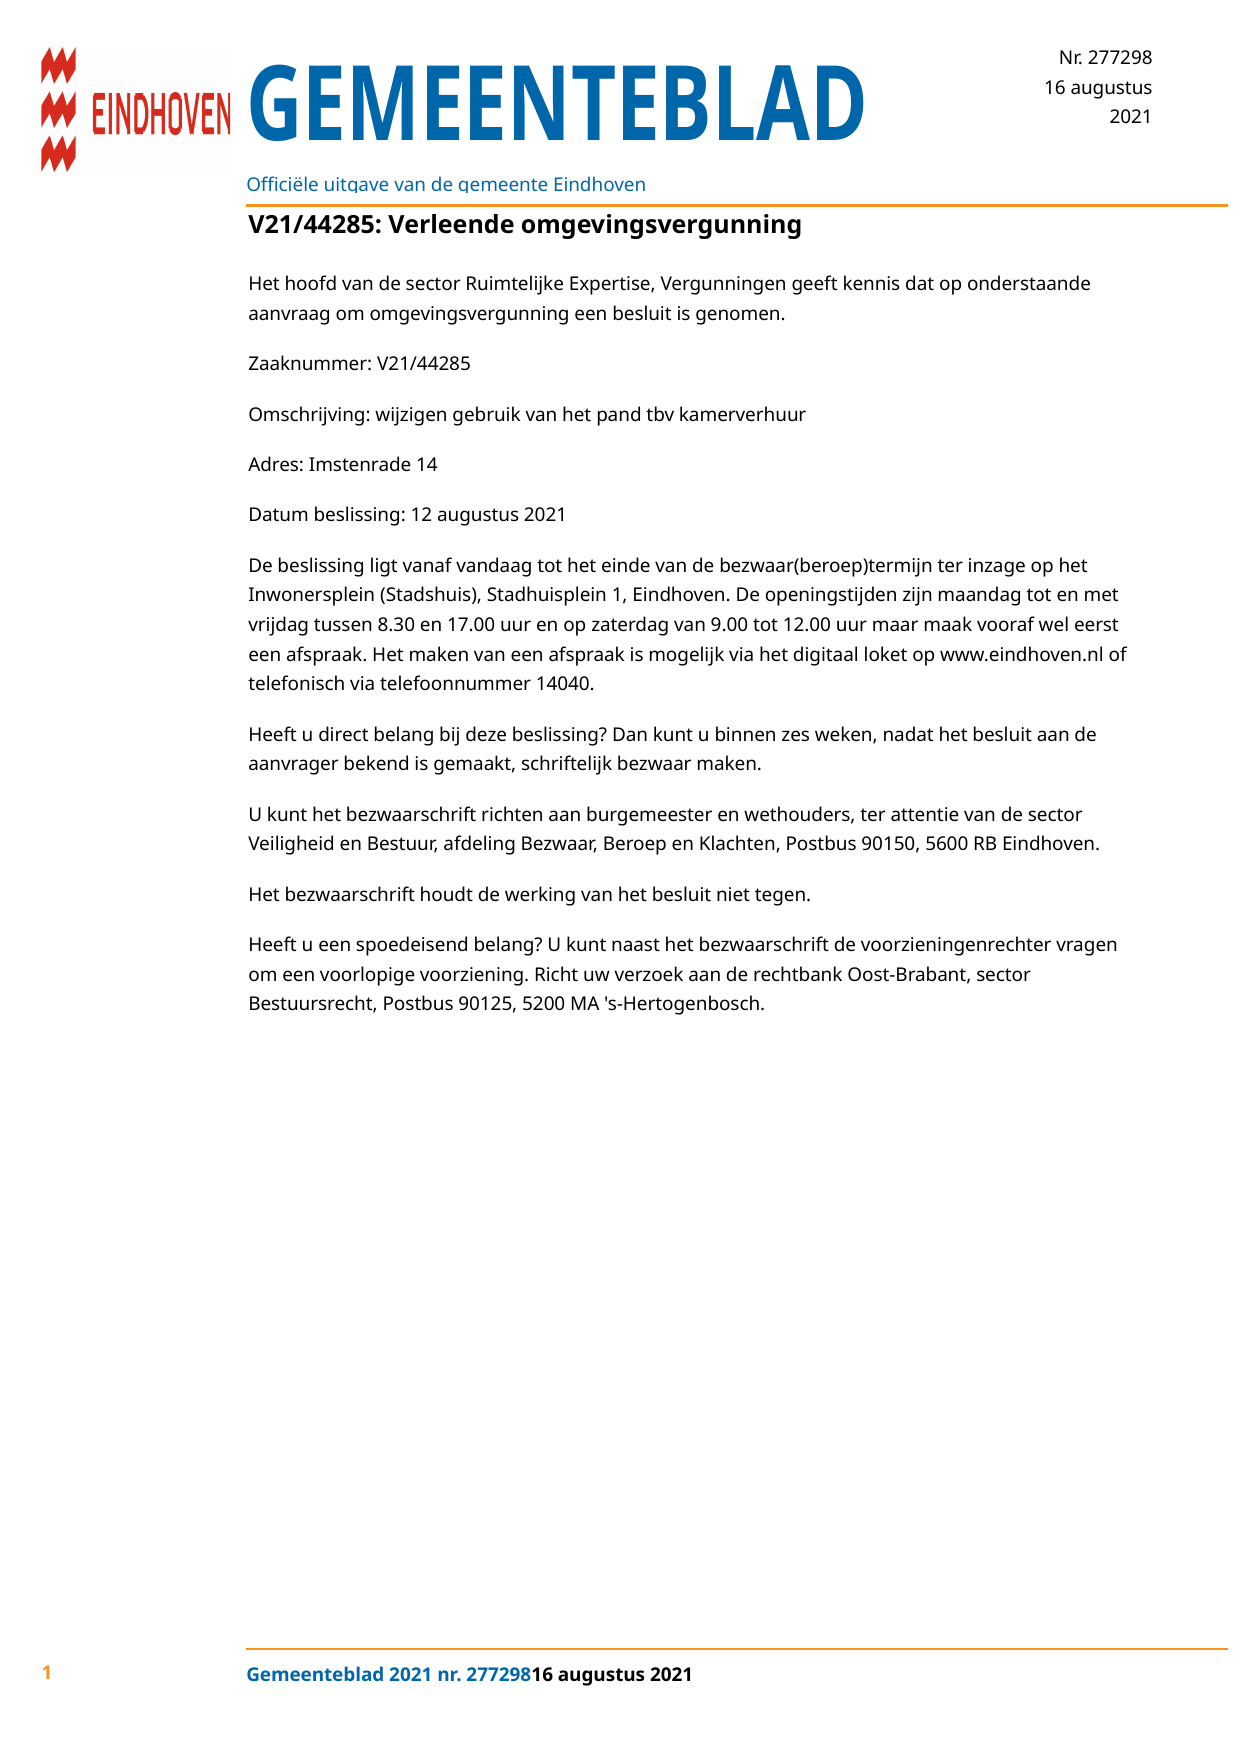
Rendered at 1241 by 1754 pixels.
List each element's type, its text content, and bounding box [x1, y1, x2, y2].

text Heeft u een spoedeisend belang? U kunt naast het bezwaarschrift de voorzieningenrechter vragen om een voorlopige voorziening. Richt uw verzoek aan de rechtbank Oost-Brabant, sector Bestuursrecht, Postbus 90125, 5200 MA 's-Hertogenbosch. [248, 931, 1152, 1016]
picture [41, 47, 231, 172]
text De beslissing ligt vanaf vandaag tot het einde van de bezwaar(beroep)termijn ter inzage op het Inwonersplein (Stadshuis), Stadhuisplein 1, Eindhoven. De openingstijden zijn maandag tot en met vrijdag tussen 8.30 en 17.00 uur en op zaterdag van 9.00 tot 12.00 uur maar maak vooraf wel eerst een afspraak. Het maken van een afspraak is mogelijk via het digitaal loket op www.eindhoven.nl of telefonisch via telefoonnummer 14040. [248, 552, 1152, 696]
text U kunt het bezwaarschrift richten aan burgemeester en wethouders, ter attentie van de sector Veiligheid en Bestuur, afdeling Bezwaar, Beroep en Klachten, Postbus 90150, 5600 RB Eindhoven. [248, 801, 1152, 856]
text Heeft u direct belang bij deze beslissing? Dan kunt u binnen zes weken, nadat het besluit aan de aanvrager bekend is gemaakt, schriftelijk bezwaar maken. [248, 721, 1152, 776]
text Datum beslissing: 12 augustus 2021 [248, 502, 1152, 527]
text Adres: Imstenrade 14 [248, 451, 1152, 477]
text Omschrijving: wijzigen gebruik van het pand tbv kamerverhuur [248, 401, 1152, 426]
text Het hoofd van de sector Ruimtelijke Expertise, Vergunningen geeft kennis dat op onderstaande aanvraag om omgevingsvergunning een besluit is genomen. [248, 270, 1152, 326]
text Het bezwaarschrift houdt de werking van het besluit niet tegen. [248, 881, 1152, 906]
text V21/44285: Verleende omgevingsvergunning [248, 207, 1152, 241]
text Zaaknummer: V21/44285 [248, 350, 1152, 376]
